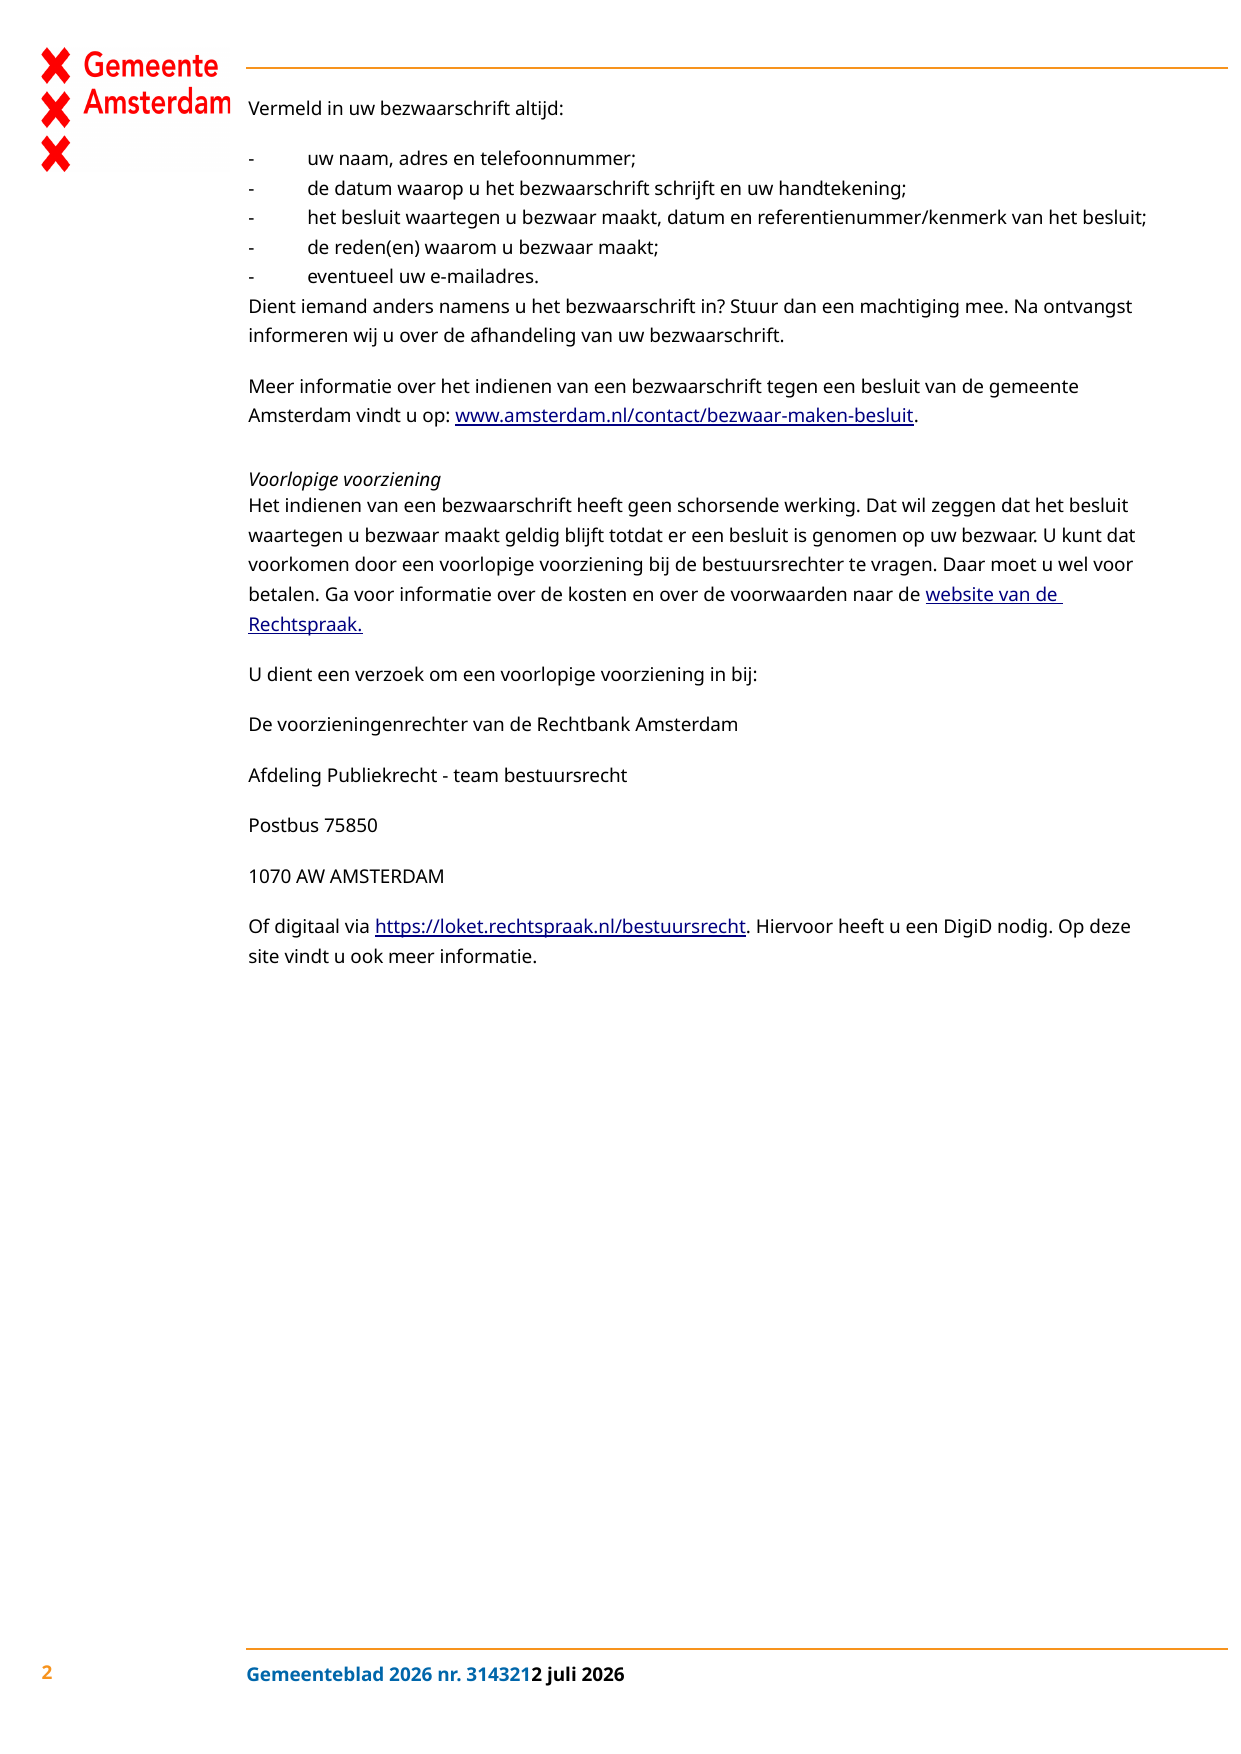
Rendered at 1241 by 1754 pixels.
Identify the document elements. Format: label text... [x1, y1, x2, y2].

text Vermeld in uw bezwaarschrift altijd: [248, 95, 1152, 121]
text Meer informatie over het indienen van een bezwaarschrift tegen een besluit van de gemeente Amsterdam vindt u op: www.amsterdam.nl/contact/bezwaar-maken-besluit. [248, 373, 1152, 428]
text 1070 AW AMSTERDAM [248, 863, 1152, 888]
text Het indienen van een bezwaarschrift heeft geen schorsende werking. Dat wil zeggen dat het besluit waartegen u bezwaar maakt geldig blijft totdat er een besluit is genomen op uw bezwaar. U kunt dat voorkomen door een voorlopige voorziening bij de bestuursrechter te vragen. Daar moet u wel voor betalen. Ga voor informatie over de kosten en over de voorwaarden naar de website van de Rechtspraak. [248, 492, 1152, 636]
list uw naam, adres en telefoonnummer; [248, 145, 1152, 171]
list eventueel uw e-mailadres. [248, 263, 1152, 289]
text Voorlopige voorziening [248, 467, 1152, 492]
list het besluit waartegen u bezwaar maakt, datum en referentienummer/kenmerk van het besluit; [248, 204, 1152, 230]
text Afdeling Publiekrecht - team bestuursrecht [248, 762, 1152, 788]
text Postbus 75850 [248, 812, 1152, 838]
text De voorzieningenrechter van de Rechtbank Amsterdam [248, 712, 1152, 737]
text Of digitaal via https://loket.rechtspraak.nl/bestuursrecht. Hiervoor heeft u een DigiD nodig. Op deze site vindt u ook meer informatie. [248, 913, 1152, 968]
text Dient iemand anders namens u het bezwaarschrift in? Stuur dan een machtiging mee. Na ontvangst informeren wij u over de afhandeling van uw bezwaarschrift. [248, 293, 1152, 348]
list de datum waarop u het bezwaarschrift schrijft en uw handtekening; [248, 175, 1152, 201]
list de reden(en) waarom u bezwaar maakt; [248, 234, 1152, 260]
picture [41, 47, 231, 172]
text U dient een verzoek om een voorlopige voorziening in bij: [248, 661, 1152, 687]
